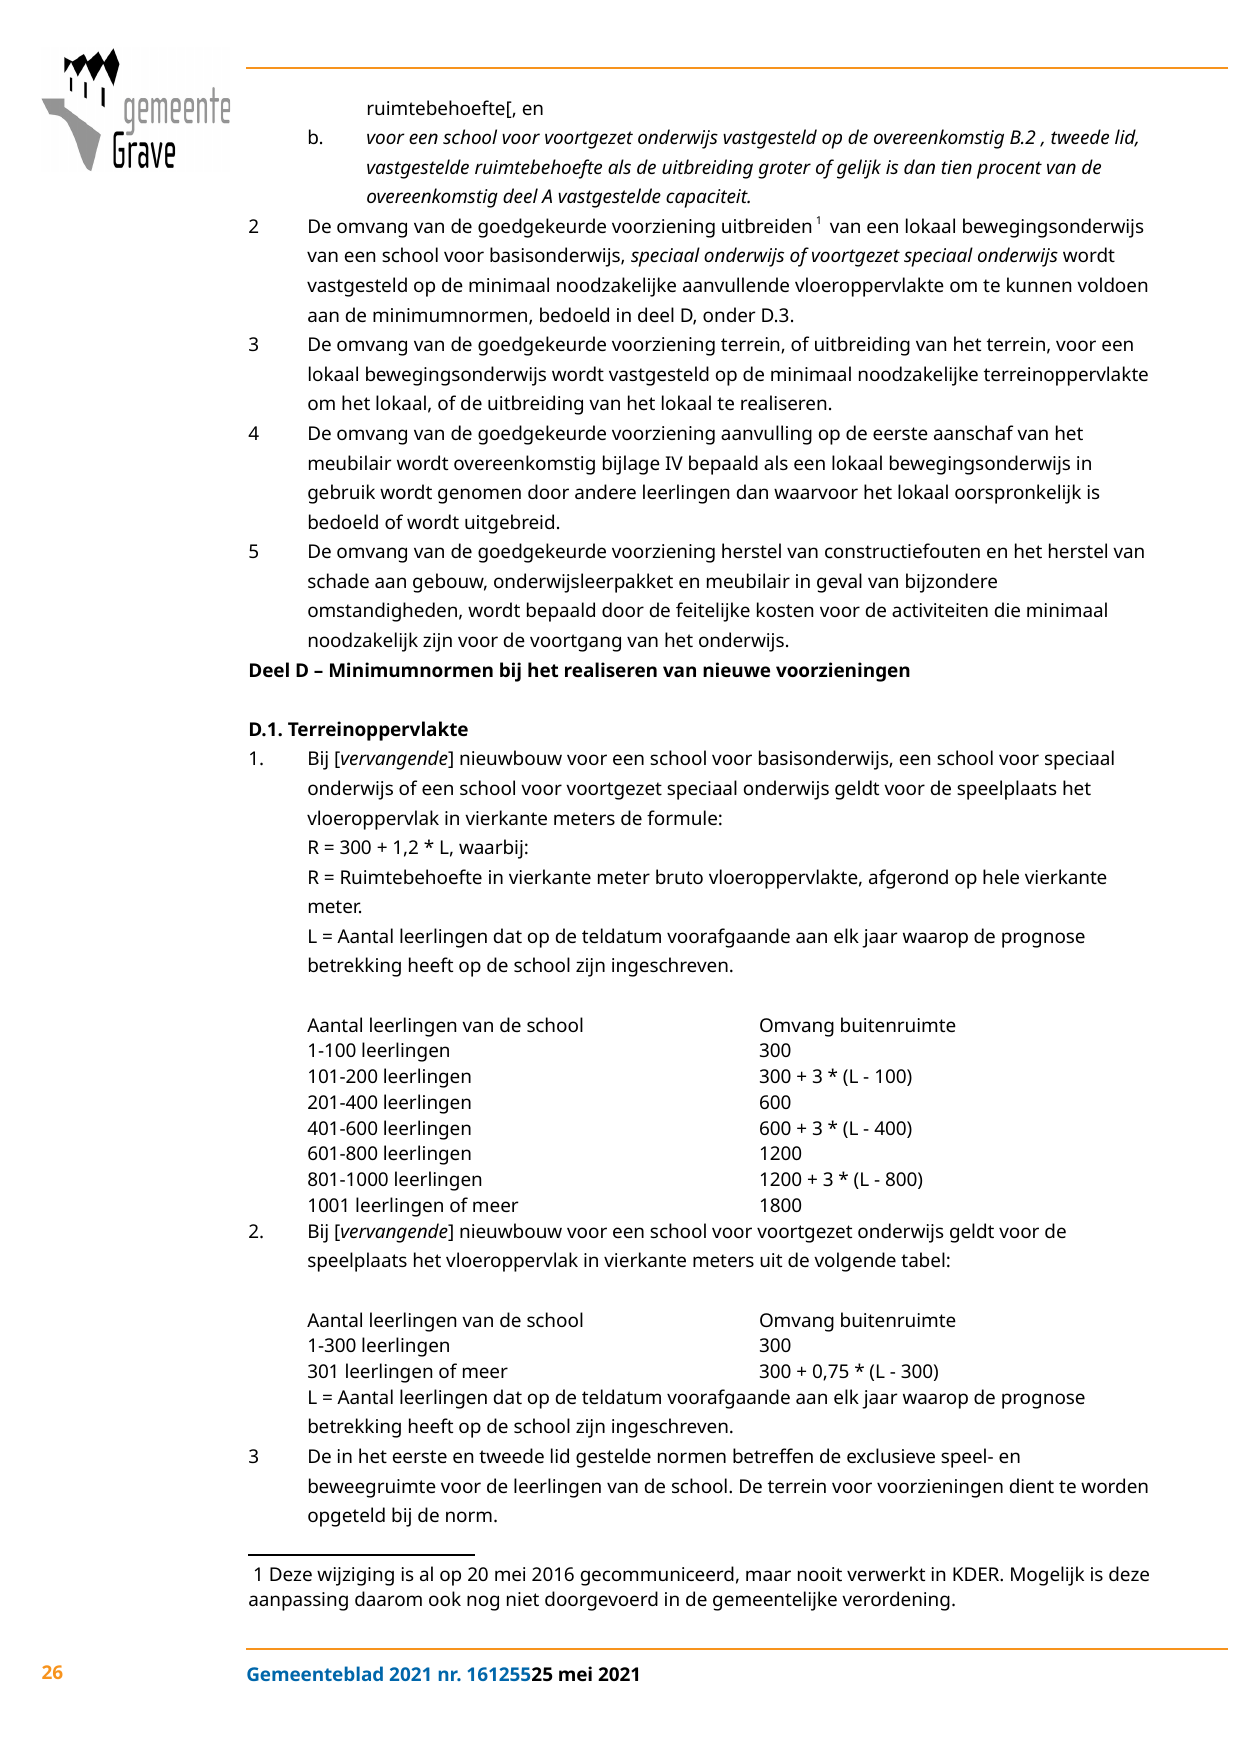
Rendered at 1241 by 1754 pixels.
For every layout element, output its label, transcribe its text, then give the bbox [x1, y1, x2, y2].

table_cell 300 [759, 1333, 1211, 1358]
list De omvang van de goedgekeurde voorziening terrein, of uitbreiding van het terrein, voor een lokaal bewegingsonderwijs wordt vastgesteld op de minimaal noodzakelijke terreinoppervlakte om het lokaal, of de uitbreiding van het lokaal te realiseren. [248, 331, 1152, 416]
table_cell 300 + 3 * (L - 100) [759, 1064, 1211, 1089]
table_cell 401-600 leerlingen [307, 1115, 759, 1141]
table_cell 300 [759, 1038, 1211, 1063]
table_cell 101-200 leerlingen [307, 1064, 759, 1089]
list De omvang van de goedgekeurde voorziening herstel van constructiefouten en het herstel van schade aan gebouw, onderwijsleerpakket en meubilair in geval van bijzondere omstandigheden, wordt bepaald door de feitelijke kosten voor de activiteiten die minimaal noodzakelijk zijn voor de voortgang van het onderwijs. [248, 538, 1152, 653]
table_cell 600 + 3 * (L - 400) [759, 1115, 1211, 1141]
table_cell 1001 leerlingen of meer [307, 1192, 759, 1218]
list R = Ruimtebehoefte in vierkante meter bruto vloeroppervlakte, afgerond op hele vierkante meter. [248, 864, 1152, 919]
list De omvang van de goedgekeurde voorziening uitbreiden van een lokaal bewegingsonderwijs van een school voor basisonderwijs, speciaal onderwijs of voortgezet speciaal onderwijs wordt vastgesteld op de minimaal noodzakelijke aanvullende vloeroppervlakte om te kunnen voldoen aan de minimumnormen, bedoeld in deel D, onder D.3. [248, 213, 1152, 328]
list Bij [vervangende] nieuwbouw voor een school voor basisonderwijs, een school voor speciaal onderwijs of een school voor voortgezet speciaal onderwijs geldt voor de speelplaats het vloeroppervlak in vierkante meters de formule: [248, 746, 1152, 831]
table_cell 1-300 leerlingen [307, 1333, 759, 1358]
table_cell 600 [759, 1089, 1211, 1115]
table_cell 1-100 leerlingen [307, 1038, 759, 1063]
list De in het eerste en tweede lid gestelde normen betreffen de exclusieve speel- en beweegruimte voor de leerlingen van de school. De terrein voor voorzieningen dient te worden opgeteld bij de norm. [248, 1443, 1152, 1528]
list voor een school voor voortgezet onderwijs vastgesteld op de overeenkomstig B.2 , tweede lid, vastgestelde ruimtebehoefte als de uitbreiding groter of gelijk is dan tien procent van de overeenkomstig deel A vastgestelde capaciteit. [307, 124, 1152, 209]
list Bij [vervangende] nieuwbouw voor een school voor voortgezet onderwijs geldt voor de speelplaats het vloeroppervlak in vierkante meters uit de volgende tabel: [248, 1218, 1152, 1273]
table_cell 1200 [759, 1141, 1211, 1166]
table_header Aantal leerlingen van de school [307, 1307, 759, 1332]
list L = Aantal leerlingen dat op de teldatum voorafgaande aan elk jaar waarop de prognose betrekking heeft op de school zijn ingeschreven. [248, 1384, 1152, 1439]
list Deze wijziging is al op 20 mei 2016 gecommuniceerd, maar nooit verwerkt in KDER. Mogelijk is deze aanpassing daarom ook nog niet doorgevoerd in de gemeentelijke verordening. [248, 1561, 1152, 1612]
text D.1. Terreinoppervlakte [248, 716, 1152, 742]
table_cell 1800 [759, 1192, 1211, 1218]
table_header Omvang buitenruimte [759, 1012, 1211, 1038]
table_header Aantal leerlingen van de school [307, 1012, 759, 1038]
list De omvang van de goedgekeurde voorziening aanvulling op de eerste aanschaf van het meubilair wordt overeenkomstig bijlage IV bepaald als een lokaal bewegingsonderwijs in gebruik wordt genomen door andere leerlingen dan waarvoor het lokaal oorspronkelijk is bedoeld of wordt uitgebreid. [248, 420, 1152, 535]
list ruimtebehoefte[, en [307, 95, 1152, 121]
list R = 300 + 1,2 * L, waarbij: [248, 834, 1152, 860]
table_header Omvang buitenruimte [759, 1307, 1211, 1332]
table_cell 201-400 leerlingen [307, 1089, 759, 1115]
table_cell 801-1000 leerlingen [307, 1166, 759, 1192]
table_cell 1200 + 3 * (L - 800) [759, 1166, 1211, 1192]
table_cell 601-800 leerlingen [307, 1141, 759, 1166]
text Deel D – Minimumnormen bij het realiseren van nieuwe voorzieningen [248, 657, 1152, 683]
table_cell 301 leerlingen of meer [307, 1358, 759, 1384]
table_cell 300 + 0,75 * (L - 300) [759, 1358, 1211, 1384]
picture [41, 47, 231, 172]
list L = Aantal leerlingen dat op de teldatum voorafgaande aan elk jaar waarop de prognose betrekking heeft op de school zijn ingeschreven. [248, 923, 1152, 978]
